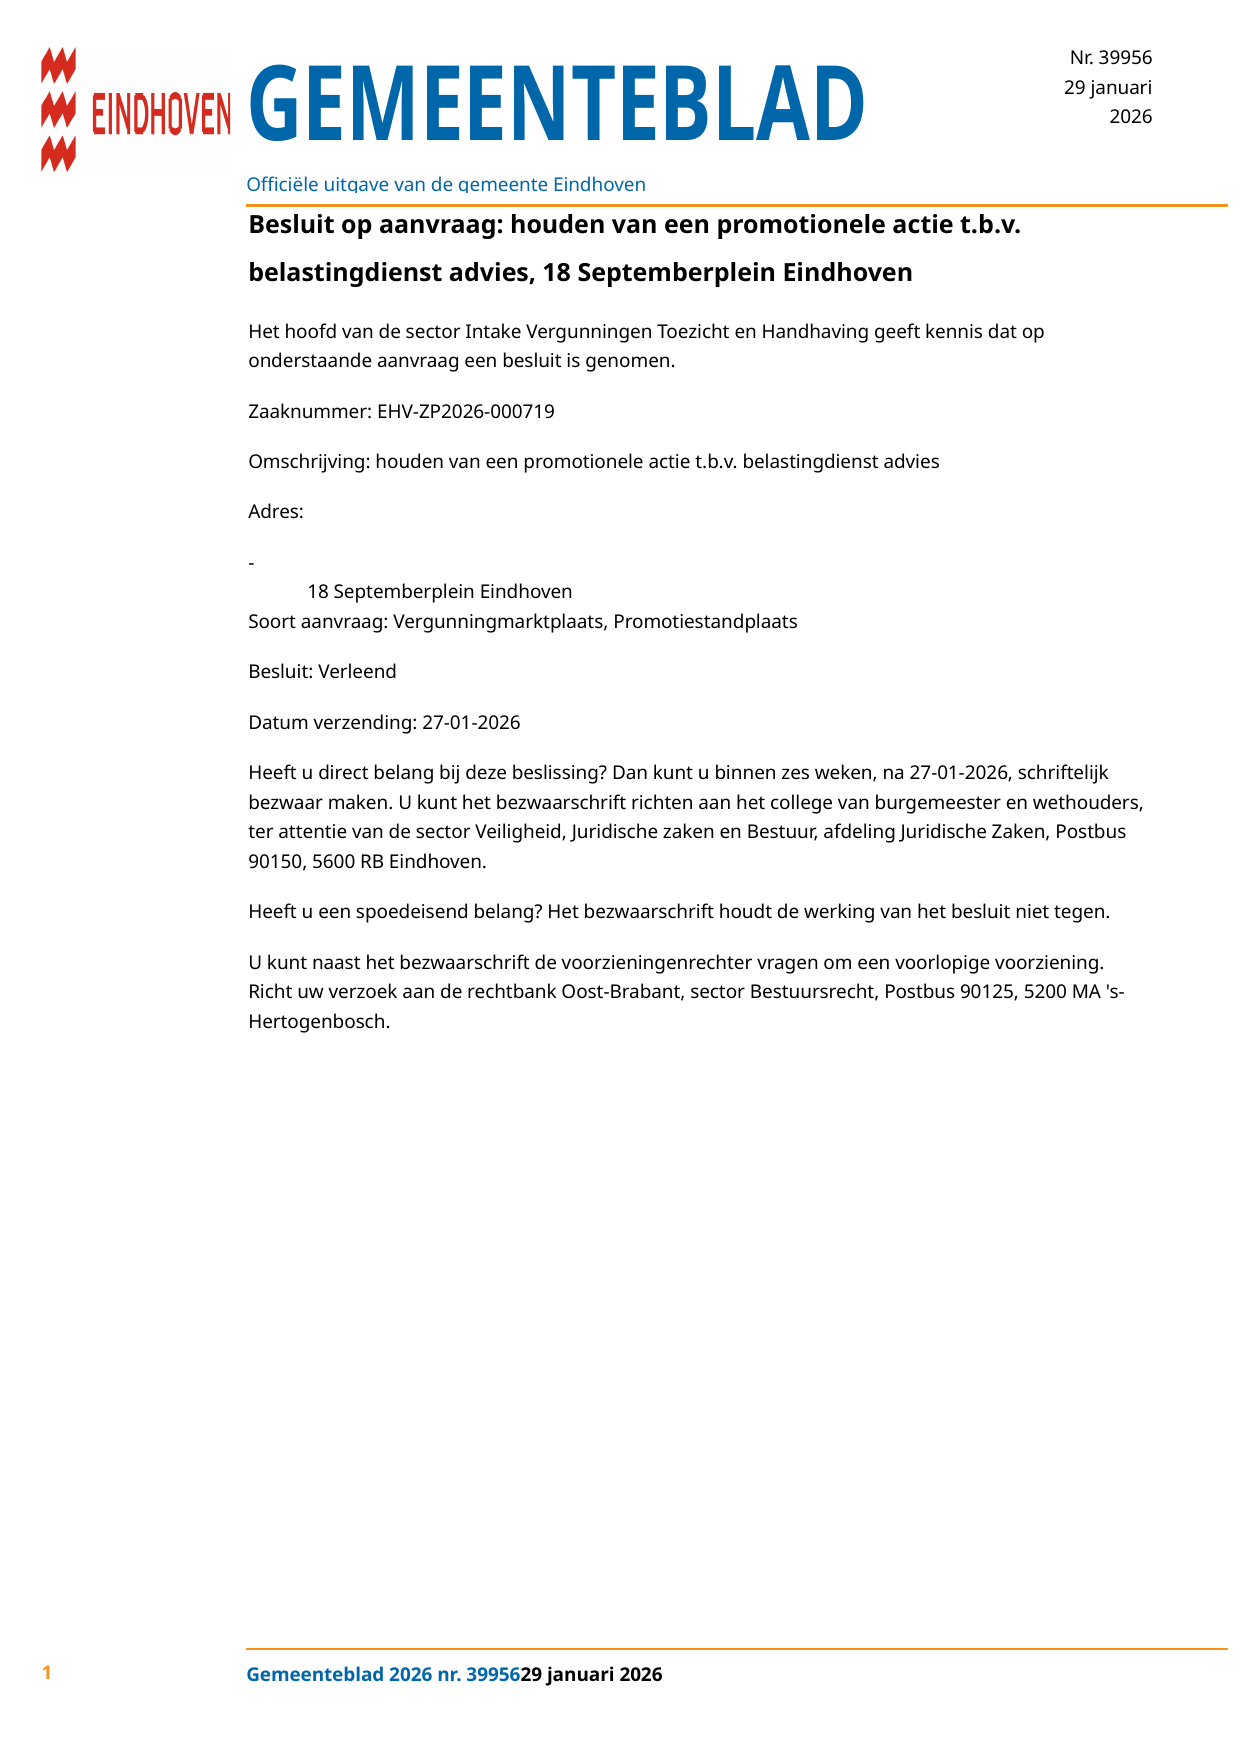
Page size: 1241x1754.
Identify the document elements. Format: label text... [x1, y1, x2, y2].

text Besluit: Verleend [248, 659, 1152, 684]
text Omschrijving: houden van een promotionele actie t.b.v. belastingdienst advies [248, 448, 1152, 474]
text Heeft u een spoedeisend belang? Het bezwaarschrift houdt de werking van het besluit niet tegen. [248, 899, 1152, 924]
list 18 Septemberplein Eindhoven [248, 579, 1152, 604]
text Datum verzending: 27-01-2026 [248, 709, 1152, 735]
text Besluit op aanvraag: houden van een promotionele actie t.b.v. belastingdienst advies, 18 Septemberplein Eindhoven [248, 207, 1152, 288]
text Adres: [248, 499, 1152, 524]
text Heeft u direct belang bij deze beslissing? Dan kunt u binnen zes weken, na 27-01-2026, schriftelijk bezwaar maken. U kunt het bezwaarschrift richten aan het college van burgemeester en wethouders, ter attentie van de sector Veiligheid, Juridische zaken en Bestuur, afdeling Juridische Zaken, Postbus 90150, 5600 RB Eindhoven. [248, 759, 1152, 874]
text U kunt naast het bezwaarschrift de voorzieningenrechter vragen om een voorlopige voorziening. Richt uw verzoek aan de rechtbank Oost-Brabant, sector Bestuursrecht, Postbus 90125, 5200 MA 's-Hertogenbosch. [248, 949, 1152, 1034]
text Soort aanvraag: Vergunningmarktplaats, Promotiestandplaats [248, 608, 1152, 634]
text Het hoofd van de sector Intake Vergunningen Toezicht en Handhaving geeft kennis dat op onderstaande aanvraag een besluit is genomen. [248, 318, 1152, 373]
text Zaaknummer: EHV-ZP2026-000719 [248, 398, 1152, 424]
picture [41, 47, 231, 172]
